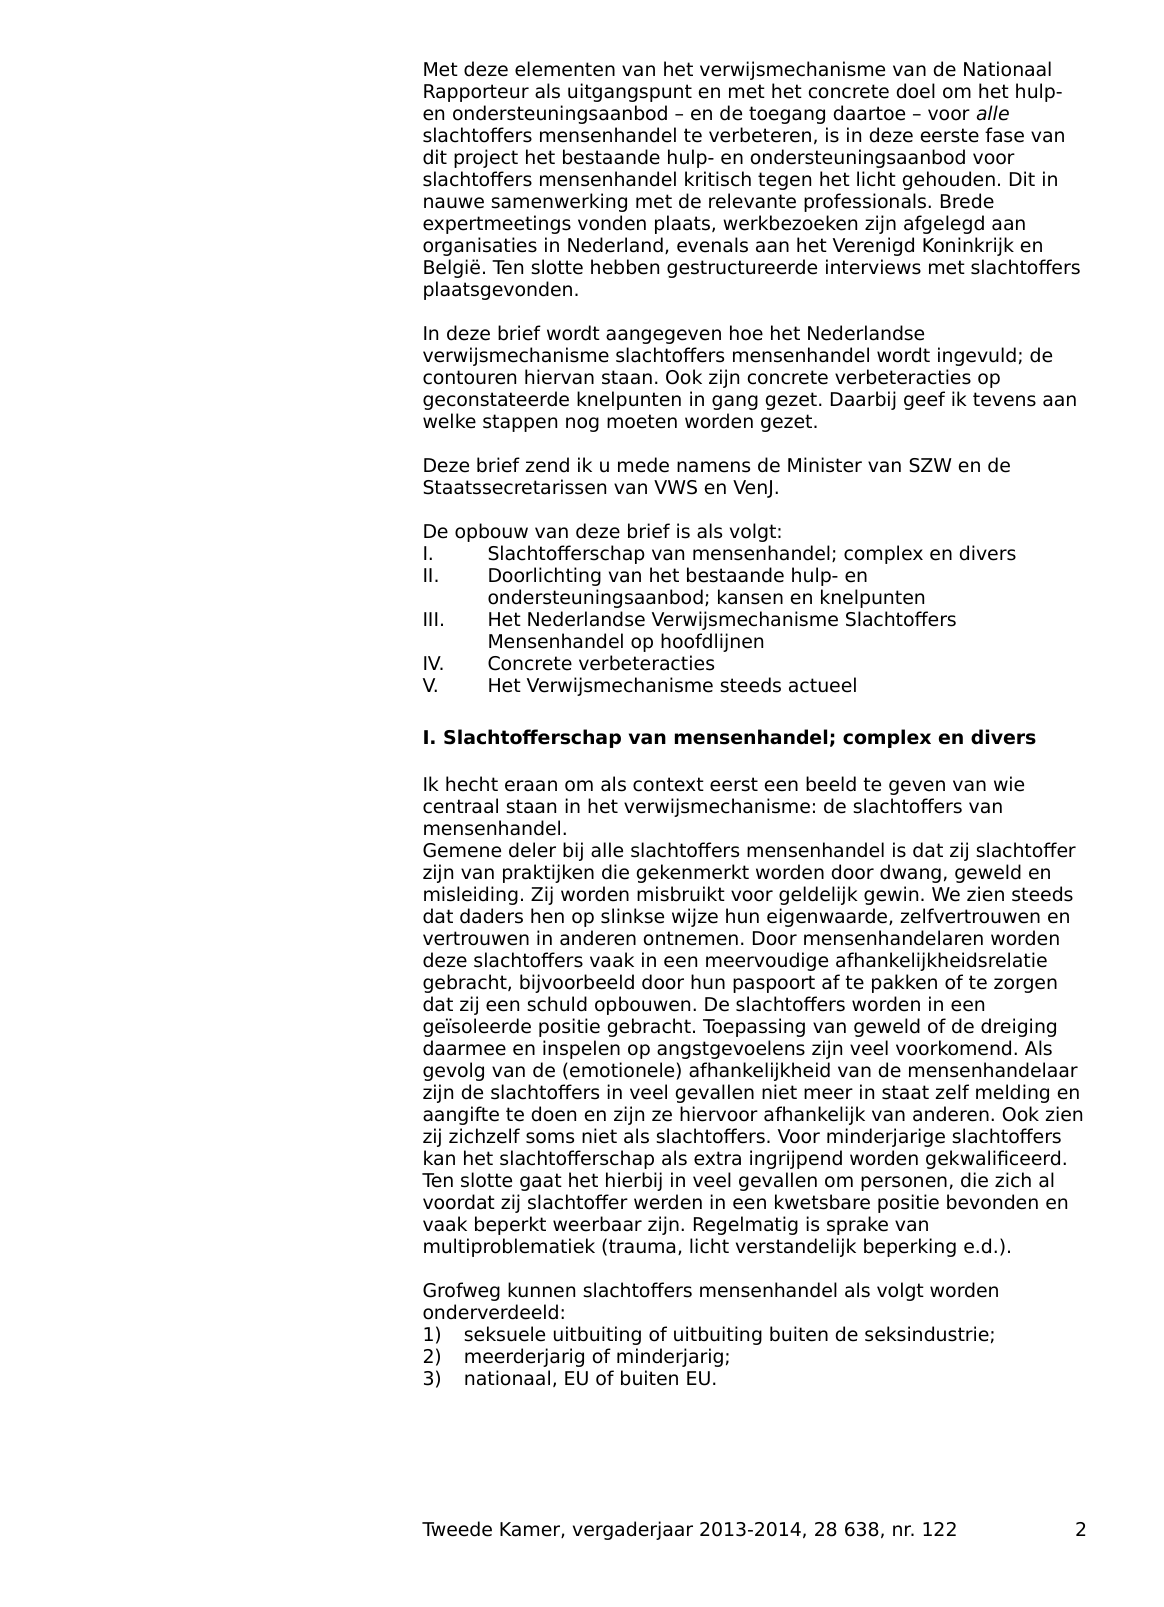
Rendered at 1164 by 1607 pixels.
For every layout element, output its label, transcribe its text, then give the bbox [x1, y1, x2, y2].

text Deze brief zend ik u mede namens de Minister van SZW en de Staatssecretarissen van VWS en VenJ. [422, 455, 1087, 499]
text 3) nationaal, EU of buiten EU. [422, 1368, 1087, 1390]
text V. Het Verwijsmechanisme steeds actueel [422, 675, 1087, 697]
text I. Slachtofferschap van mensenhandel; complex en divers [422, 543, 1087, 565]
text 1) seksuele uitbuiting of uitbuiting buiten de seksindustrie; [422, 1324, 1087, 1346]
text III. Het Nederlandse Verwijsmechanisme Slachtoffers Mensenhandel op hoofdlijnen [422, 609, 1087, 653]
text Gemene deler bij alle slachtoffers mensenhandel is dat zij slachtoffer zijn van praktijken die gekenmerkt worden door dwang, geweld en misleiding. Zij worden misbruikt voor geldelijk gewin. We zien steeds dat daders hen op slinkse wijze hun eigenwaarde, zelfvertrouwen en vertrouwen in anderen ontnemen. Door mensenhandelaren worden deze slachtoffers vaak in een meervoudige afhankelijkheidsrelatie gebracht, bijvoorbeeld door hun paspoort af te pakken of te zorgen dat zij een schuld opbouwen. De slachtoffers worden in een geïsoleerde positie gebracht. Toepassing van geweld of de dreiging daarmee en inspelen op angstgevoelens zijn veel voorkomend. Als gevolg van de (emotionele) afhankelijkheid van de mensenhandelaar zijn de slachtoffers in veel gevallen niet meer in staat zelf melding en aangifte te doen en zijn ze hiervoor afhankelijk van anderen. Ook zien zij zichzelf soms niet als slachtoffers. Voor minderjarige slachtoffers kan het slachtofferschap als extra ingrijpend worden gekwalificeerd. Ten slotte gaat het hierbij in veel gevallen om personen, die zich al voordat zij slachtoffer werden in een kwetsbare positie bevonden en vaak beperkt weerbaar zijn. Regelmatig is sprake van multiproblematiek (trauma, licht verstandelijk beperking e.d.). [422, 840, 1087, 1258]
text Ik hecht eraan om als context eerst een beeld te geven van wie centraal staan in het verwijsmechanisme: de slachtoffers van mensenhandel. [422, 774, 1087, 840]
text IV. Concrete verbeteracties [422, 653, 1087, 675]
text In deze brief wordt aangegeven hoe het Nederlandse verwijsmechanisme slachtoffers mensenhandel wordt ingevuld; de contouren hiervan staan. Ook zijn concrete verbeteracties op geconstateerde knelpunten in gang gezet. Daarbij geef ik tevens aan welke stappen nog moeten worden gezet. [422, 323, 1087, 433]
text II. Doorlichting van het bestaande hulp- en ondersteuningsaanbod; kansen en knelpunten [422, 565, 1087, 609]
text Met deze elementen van het verwijsmechanisme van de Nationaal Rapporteur als uitgangspunt en met het concrete doel om het hulp- en ondersteuningsaanbod – en de toegang daartoe – voor alle slachtoffers mensenhandel te verbeteren, is in deze eerste fase van dit project het bestaande hulp- en ondersteuningsaanbod voor slachtoffers mensenhandel kritisch tegen het licht gehouden. Dit in nauwe samenwerking met de relevante professionals. Brede expertmeetings vonden plaats, werkbezoeken zijn afgelegd aan organisaties in Nederland, evenals aan het Verenigd Koninkrijk en België. Ten slotte hebben gestructureerde interviews met slachtoffers plaatsgevonden. [422, 59, 1087, 301]
text De opbouw van deze brief is als volgt: [422, 521, 1087, 543]
text Grofweg kunnen slachtoffers mensenhandel als volgt worden onderverdeeld: [422, 1280, 1087, 1324]
subtitle I. Slachtofferschap van mensenhandel; complex en divers [422, 727, 1087, 749]
text 2) meerderjarig of minderjarig; [422, 1346, 1087, 1368]
